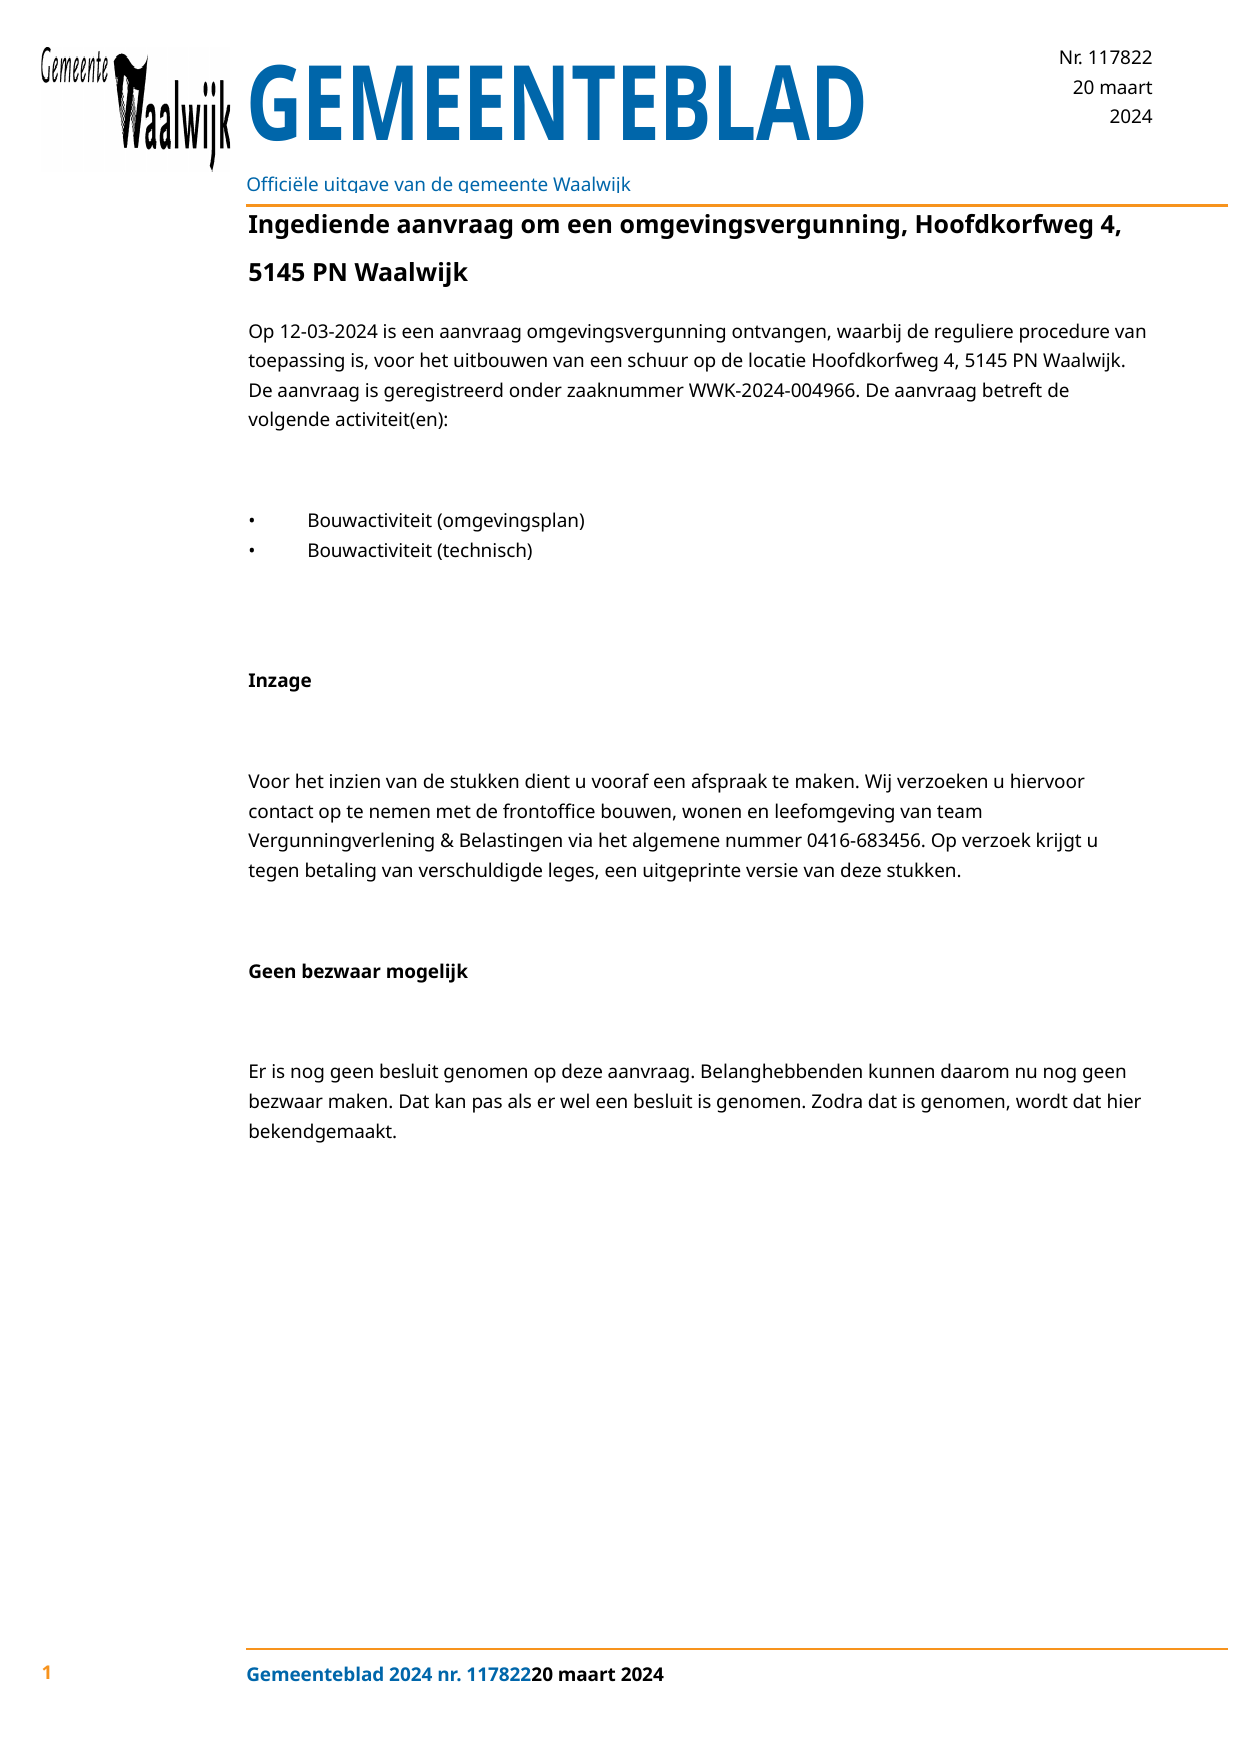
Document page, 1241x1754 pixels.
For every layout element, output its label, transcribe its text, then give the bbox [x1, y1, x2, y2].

list Bouwactiviteit (technisch) [248, 537, 1152, 563]
text Ingediende aanvraag om een omgevingsvergunning, Hoofdkorfweg 4, 5145 PN Waalwijk [248, 207, 1152, 288]
text Geen bezwaar mogelijk [248, 958, 1152, 984]
text Op 12-03-2024 is een aanvraag omgevingsvergunning ontvangen, waarbij de reguliere procedure van toepassing is, voor het uitbouwen van een schuur op de locatie Hoofdkorfweg 4, 5145 PN Waalwijk. De aanvraag is geregistreerd onder zaaknummer WWK-2024-004966. De aanvraag betreft de volgende activiteit(en): [248, 318, 1152, 432]
picture [41, 47, 231, 172]
list Bouwactiviteit (omgevingsplan) [248, 507, 1152, 533]
text Voor het inzien van de stukken dient u vooraf een afspraak te maken. Wij verzoeken u hiervoor contact op te nemen met de frontoffice bouwen, wonen en leefomgeving van team Vergunningverlening & Belastingen via het algemene nummer 0416-683456. Op verzoek krijgt u tegen betaling van verschuldigde leges, een uitgeprinte versie van deze stukken. [248, 768, 1152, 883]
text Inzage [248, 667, 1152, 693]
text Er is nog geen besluit genomen op deze aanvraag. Belanghebbenden kunnen daarom nu nog geen bezwaar maken. Dat kan pas als er wel een besluit is genomen. Zodra dat is genomen, wordt dat hier bekendgemaakt. [248, 1059, 1152, 1144]
